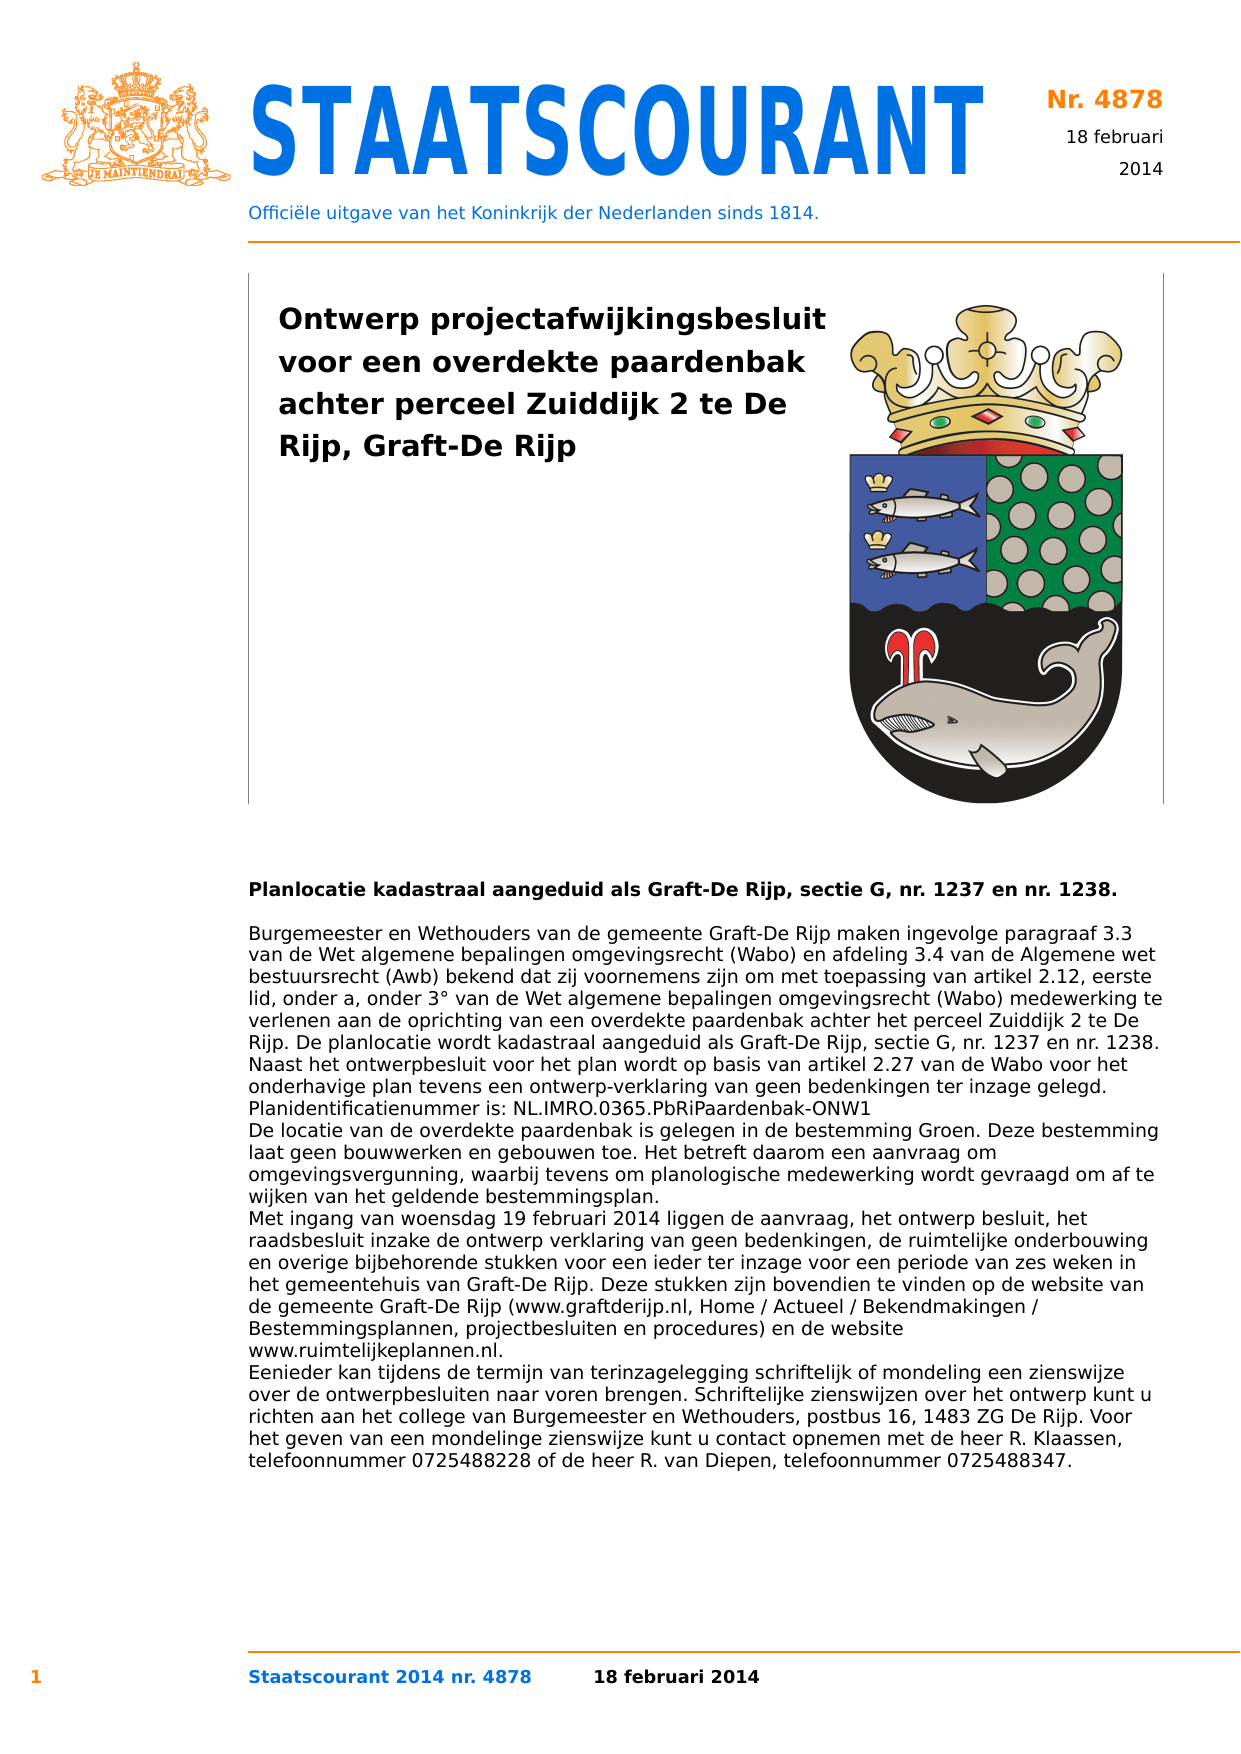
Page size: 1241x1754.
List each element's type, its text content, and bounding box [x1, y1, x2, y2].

table_header Nr. 4878 [998, 62, 1240, 121]
picture [41, 62, 231, 186]
subtitle Ontwerp projectafwijkingsbesluit voor een overdekte paardenbak achter perceel Zuiddijk 2 te De Rijp, Graft-De Rijp [249, 273, 1163, 804]
text Burgemeester en Wethouders van de gemeente Graft-De Rijp maken ingevolge paragraaf 3.3 van de Wet algemene bepalingen omgevingsrecht (Wabo) en afdeling 3.4 van de Algemene wet bestuursrecht (Awb) bekend dat zij voornemens zijn om met toepassing van artikel 2.12, eerste lid, onder a, onder 3° van de Wet algemene bepalingen omgevingsrecht (Wabo) medewerking te verlenen aan de oprichting van een overdekte paardenbak achter het perceel Zuiddijk 2 te De Rijp. De planlocatie wordt kadastraal aangeduid als Graft-De Rijp, sectie G, nr. 1237 en nr. 1238. Naast het ontwerpbesluit voor het plan wordt op basis van artikel 2.27 van de Wabo voor het onderhavige plan tevens een ontwerp-verklaring van geen bedenkingen ter inzage gelegd. Planidentificatienummer is: NL.IMRO.0365.PbRiPaardenbak-ONW1 [248, 922, 1163, 1120]
table_cell 18 februari [998, 121, 1240, 153]
table_header STAATSCOURANT [248, 62, 998, 203]
table_cell 2014 [998, 153, 1240, 203]
picture [838, 302, 1134, 805]
text Eenieder kan tijdens de termijn van terinzagelegging schriftelijk of mondeling een zienswijze over de ontwerpbesluiten naar voren brengen. Schriftelijke zienswijzen over het ontwerp kunt u richten aan het college van Burgemeester en Wethouders, postbus 16, 1483 ZG De Rijp. Voor het geven van een mondelinge zienswijze kunt u contact opnemen met de heer R. Klaassen, telefoonnummer 0725488228 of de heer R. van Diepen, telefoonnummer 0725488347. [248, 1362, 1163, 1472]
text Met ingang van woensdag 19 februari 2014 liggen de aanvraag, het ontwerp besluit, het raadsbesluit inzake de ontwerp verklaring van geen bedenkingen, de ruimtelijke onderbouwing en overige bijbehorende stukken voor een ieder ter inzage voor een periode van zes weken in het gemeentehuis van Graft-De Rijp. Deze stukken zijn bovendien te vinden op de website van de gemeente Graft-De Rijp (www.graftderijp.nl, Home / Actueel / Bekendmakingen / Bestemmingsplannen, projectbesluiten en procedures) en de website www.ruimtelijkeplannen.nl. [248, 1208, 1163, 1362]
table_cell Officiële uitgave van het Koninkrijk der Nederlanden sinds 1814. [248, 203, 1240, 241]
table_header [25, 62, 248, 241]
text De locatie van de overdekte paardenbak is gelegen in de bestemming Groen. Deze bestemming laat geen bouwwerken en gebouwen toe. Het betreft daarom een aanvraag om omgevingsvergunning, waarbij tevens om planologische medewerking wordt gevraagd om af te wijken van het geldende bestemmingsplan. [248, 1120, 1163, 1208]
text Planlocatie kadastraal aangeduid als Graft-De Rijp, sectie G, nr. 1237 en nr. 1238. [248, 878, 1163, 901]
